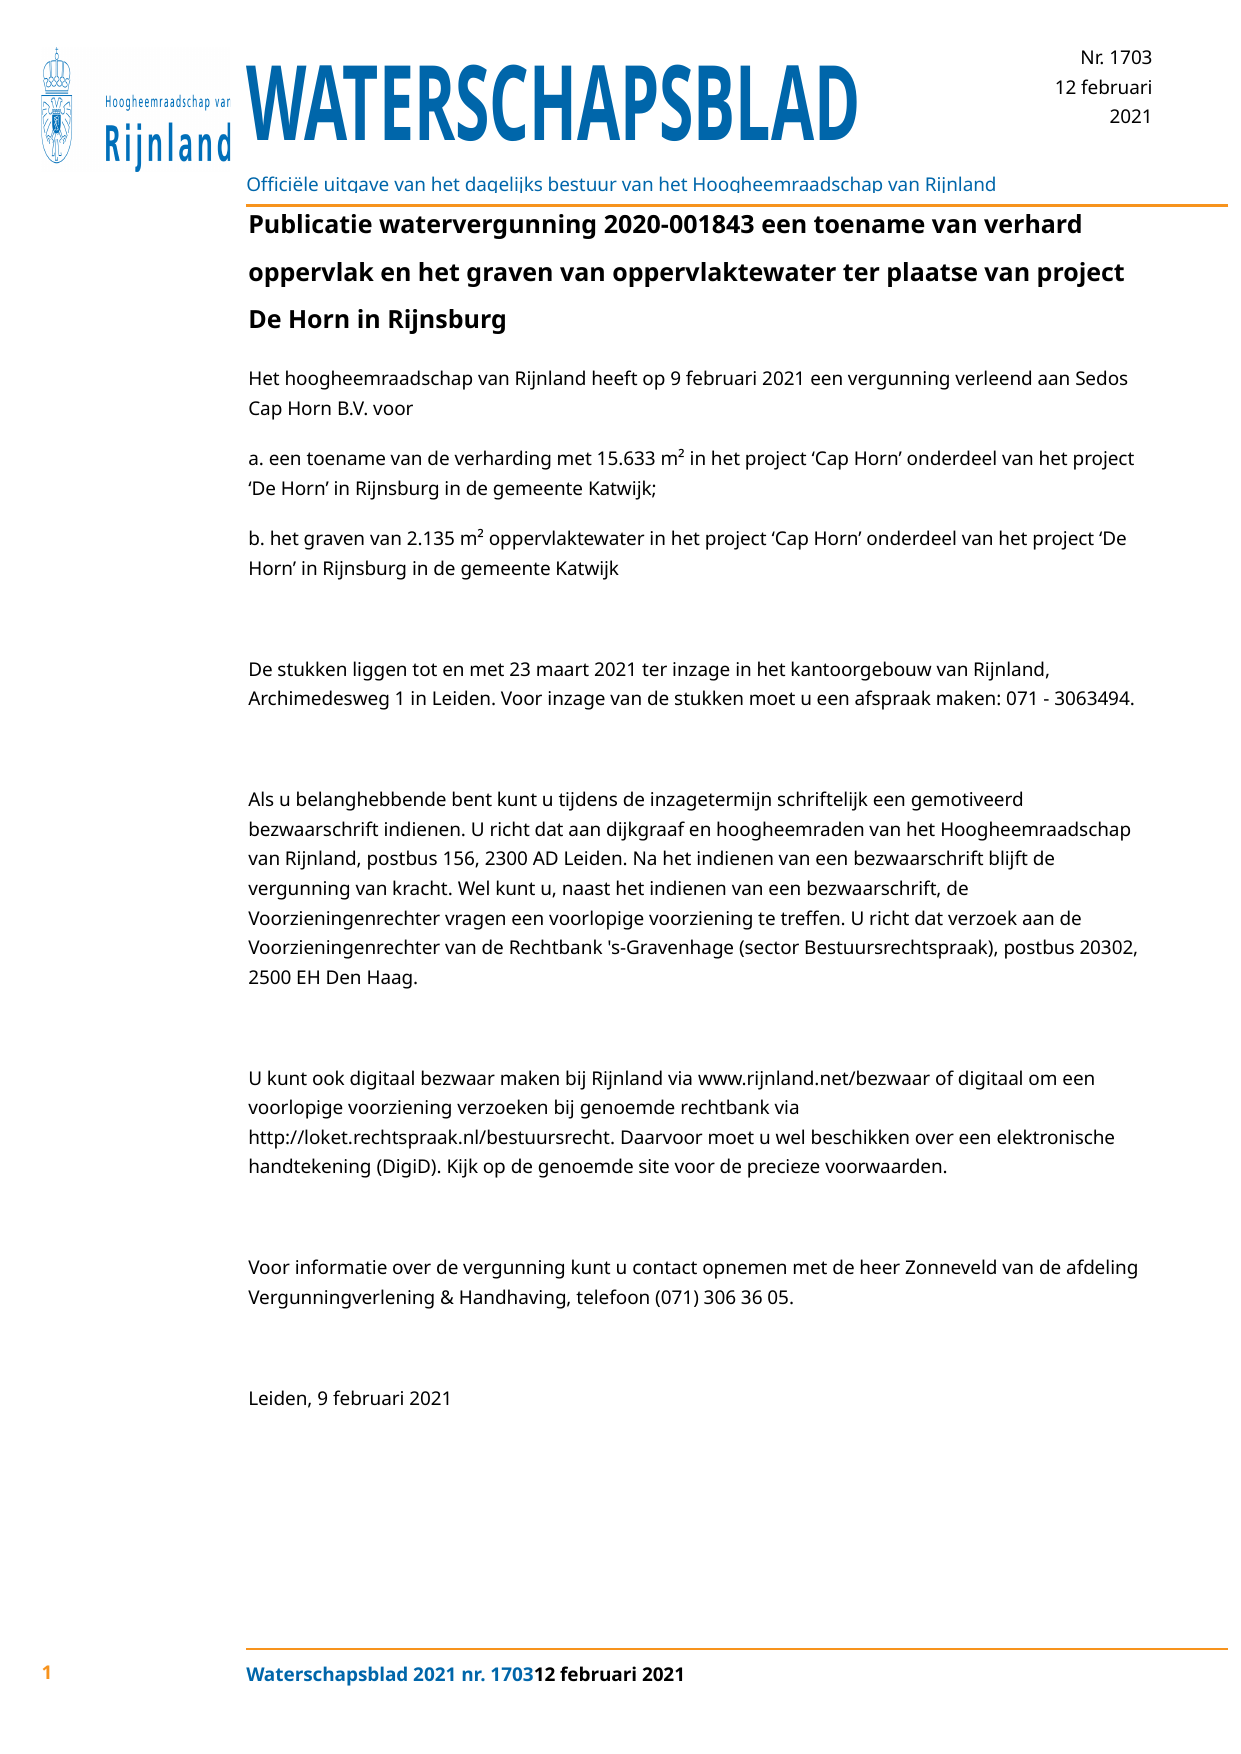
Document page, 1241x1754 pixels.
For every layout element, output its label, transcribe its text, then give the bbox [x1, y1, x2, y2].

picture [41, 47, 231, 172]
text De stukken liggen tot en met 23 maart 2021 ter inzage in het kantoorgebouw van Rijnland, Archimedesweg 1 in Leiden. Voor inzage van de stukken moet u een afspraak maken: 071 - 3063494. [248, 656, 1152, 711]
text a. een toename van de verharding met 15.633 m² in het project ‘Cap Horn’ onderdeel van het project ‘De Horn’ in Rijnsburg in de gemeente Katwijk; [248, 446, 1152, 501]
text b. het graven van 2.135 m² oppervlaktewater in het project ‘Cap Horn’ onderdeel van het project ‘De Horn’ in Rijnsburg in de gemeente Katwijk [248, 526, 1152, 581]
text Als u belanghebbende bent kunt u tijdens de inzagetermijn schriftelijk een gemotiveerd bezwaarschrift indienen. U richt dat aan dijkgraaf en hoogheemraden van het Hoogheemraadschap van Rijnland, postbus 156, 2300 AD Leiden. Na het indienen van een bezwaarschrift blijft de vergunning van kracht. Wel kunt u, naast het indienen van een bezwaarschrift, de Voorzieningenrechter vragen een voorlopige voorziening te treffen. U richt dat verzoek aan de Voorzieningenrechter van de Rechtbank 's-Gravenhage (sector Bestuursrechtspraak), postbus 20302, 2500 EH Den Haag. [248, 786, 1152, 989]
text Het hoogheemraadschap van Rijnland heeft op 9 februari 2021 een vergunning verleend aan Sedos Cap Horn B.V. voor [248, 366, 1152, 421]
text U kunt ook digitaal bezwaar maken bij Rijnland via www.rijnland.net/bezwaar of digitaal om een voorlopige voorziening verzoeken bij genoemde rechtbank via http://loket.rechtspraak.nl/bestuursrecht. Daarvoor moet u wel beschikken over een elektronische handtekening (DigiD). Kijk op de genoemde site voor de precieze voorwaarden. [248, 1065, 1152, 1179]
text Voor informatie over de vergunning kunt u contact opnemen met de heer Zonneveld van de afdeling Vergunningverlening & Handhaving, telefoon (071) 306 36 05. [248, 1254, 1152, 1309]
text Leiden, 9 februari 2021 [248, 1385, 1152, 1410]
text Publicatie watervergunning 2020-001843 een toename van verhard oppervlak en het graven van oppervlaktewater ter plaatse van project De Horn in Rijnsburg [248, 207, 1152, 336]
